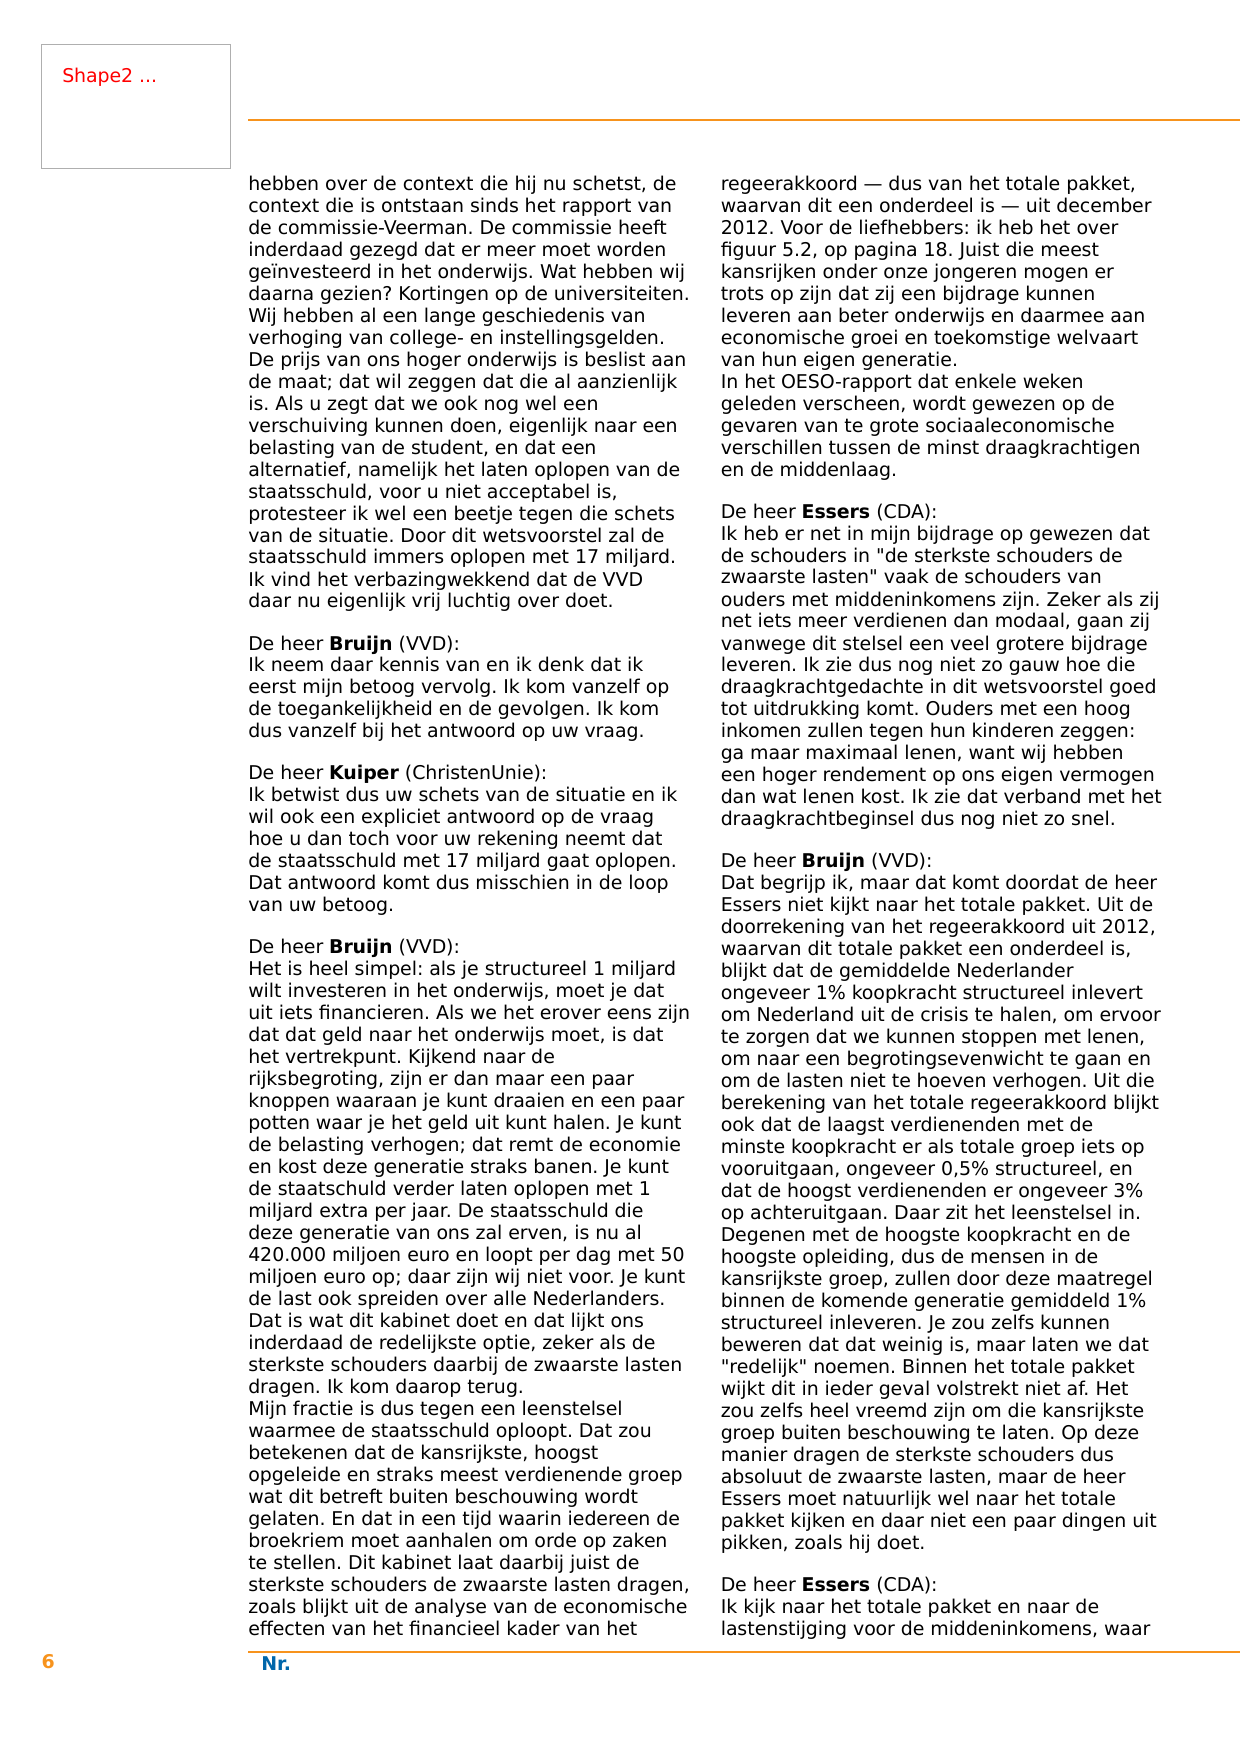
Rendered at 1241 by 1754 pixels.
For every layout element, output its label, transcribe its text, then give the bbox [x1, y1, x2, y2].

text De heer Kuiper (ChristenUnie): [248, 762, 691, 784]
text regeerakkoord — dus van het totale pakket, waarvan dit een onderdeel is — uit december 2012. Voor de liefhebbers: ik heb het over figuur 5.2, op pagina 18. Juist die meest kansrijken onder onze jongeren mogen er trots op zijn dat zij een bijdrage kunnen leveren aan beter onderwijs en daarmee aan economische groei en toekomstige welvaart van hun eigen generatie. [721, 173, 1163, 371]
text Mijn fractie is dus tegen een leenstelsel waarmee de staatsschuld oploopt. Dat zou betekenen dat de kansrijkste, hoogst opgeleide en straks meest verdienende groep wat dit betreft buiten beschouwing wordt gelaten. En dat in een tijd waarin iedereen de broekriem moet aanhalen om orde op zaken te stellen. Dit kabinet laat daarbij juist de sterkste schouders de zwaarste lasten dragen, zoals blijkt uit de analyse van de economische effecten van het financieel kader van het [248, 1398, 691, 1639]
text De heer Bruijn (VVD): [721, 850, 1163, 872]
text De heer Essers (CDA): [721, 501, 1163, 522]
text Ik neem daar kennis van en ik denk dat ik eerst mijn betoog vervolg. Ik kom vanzelf op de toegankelijkheid en de gevolgen. Ik kom dus vanzelf bij het antwoord op uw vraag. [248, 654, 691, 742]
text Het is heel simpel: als je structureel 1 miljard wilt investeren in het onderwijs, moet je dat uit iets financieren. Als we het erover eens zijn dat dat geld naar het onderwijs moet, is dat het vertrekpunt. Kijkend naar de rijksbegroting, zijn er dan maar een paar knoppen waaraan je kunt draaien en een paar potten waar je het geld uit kunt halen. Je kunt de belasting verhogen; dat remt de economie en kost deze generatie straks banen. Je kunt de staatschuld verder laten oplopen met 1 miljard extra per jaar. De staatsschuld die deze generatie van ons zal erven, is nu al 420.000 miljoen euro en loopt per dag met 50 miljoen euro op; daar zijn wij niet voor. Je kunt de last ook spreiden over alle Nederlanders. Dat is wat dit kabinet doet en dat lijkt ons inderdaad de redelijkste optie, zeker als de sterkste schouders daarbij de zwaarste lasten dragen. Ik kom daarop terug. [248, 958, 691, 1398]
text Dat begrijp ik, maar dat komt doordat de heer Essers niet kijkt naar het totale pakket. Uit de doorrekening van het regeerakkoord uit 2012, waarvan dit totale pakket een onderdeel is, blijkt dat de gemiddelde Nederlander ongeveer 1% koopkracht structureel inlevert om Nederland uit de crisis te halen, om ervoor te zorgen dat we kunnen stoppen met lenen, om naar een begrotingsevenwicht te gaan en om de lasten niet te hoeven verhogen. Uit die berekening van het totale regeerakkoord blijkt ook dat de laagst verdienenden met de minste koopkracht er als totale groep iets op vooruitgaan, ongeveer 0,5% structureel, en dat de hoogst verdienenden er ongeveer 3% op achteruitgaan. Daar zit het leenstelsel in. Degenen met de hoogste koopkracht en de hoogste opleiding, dus de mensen in de kansrijkste groep, zullen door deze maatregel binnen de komende generatie gemiddeld 1% structureel inleveren. Je zou zelfs kunnen beweren dat dat weinig is, maar laten we dat "redelijk" noemen. Binnen het totale pakket wijkt dit in ieder geval volstrekt niet af. Het zou zelfs heel vreemd zijn om die kansrijkste groep buiten beschouwing te laten. Op deze manier dragen de sterkste schouders dus absoluut de zwaarste lasten, maar de heer Essers moet natuurlijk wel naar het totale pakket kijken en daar niet een paar dingen uit pikken, zoals hij doet. [721, 872, 1163, 1553]
text De heer Bruijn (VVD): [248, 632, 691, 654]
text Ik kijk naar het totale pakket en naar de lastenstijging voor de middeninkomens, waar [721, 1596, 1163, 1639]
text De heer Bruijn (VVD): [248, 936, 691, 958]
text De heer Essers (CDA): [721, 1573, 1163, 1596]
text hebben over de context die hij nu schetst, de context die is ontstaan sinds het rapport van de commissie-Veerman. De commissie heeft inderdaad gezegd dat er meer moet worden geïnvesteerd in het onderwijs. Wat hebben wij daarna gezien? Kortingen op de universiteiten. Wij hebben al een lange geschiedenis van verhoging van college- en instellingsgelden. De prijs van ons hoger onderwijs is beslist aan de maat; dat wil zeggen dat die al aanzienlijk is. Als u zegt dat we ook nog wel een verschuiving kunnen doen, eigenlijk naar een belasting van de student, en dat een alternatief, namelijk het laten oplopen van de staatsschuld, voor u niet acceptabel is, protesteer ik wel een beetje tegen die schets van de situatie. Door dit wetsvoorstel zal de staatsschuld immers oplopen met 17 miljard. Ik vind het verbazingwekkend dat de VVD daar nu eigenlijk vrij luchtig over doet. [248, 173, 691, 612]
text In het OESO-rapport dat enkele weken geleden verscheen, wordt gewezen op de gevaren van te grote sociaaleconomische verschillen tussen de minst draagkrachtigen en de middenlaag. [721, 371, 1163, 481]
text Ik betwist dus uw schets van de situatie en ik wil ook een expliciet antwoord op de vraag hoe u dan toch voor uw rekening neemt dat de staatsschuld met 17 miljard gaat oplopen. Dat antwoord komt dus misschien in de loop van uw betoog. [248, 784, 691, 916]
text Ik heb er net in mijn bijdrage op gewezen dat de schouders in "de sterkste schouders de zwaarste lasten" vaak de schouders van ouders met middeninkomens zijn. Zeker als zij net iets meer verdienen dan modaal, gaan zij vanwege dit stelsel een veel grotere bijdrage leveren. Ik zie dus nog niet zo gauw hoe die draagkrachtgedachte in dit wetsvoorstel goed tot uitdrukking komt. Ouders met een hoog inkomen zullen tegen hun kinderen zeggen: ga maar maximaal lenen, want wij hebben een hoger rendement op ons eigen vermogen dan wat lenen kost. Ik zie dat verband met het draagkrachtbeginsel dus nog niet zo snel. [721, 522, 1163, 830]
